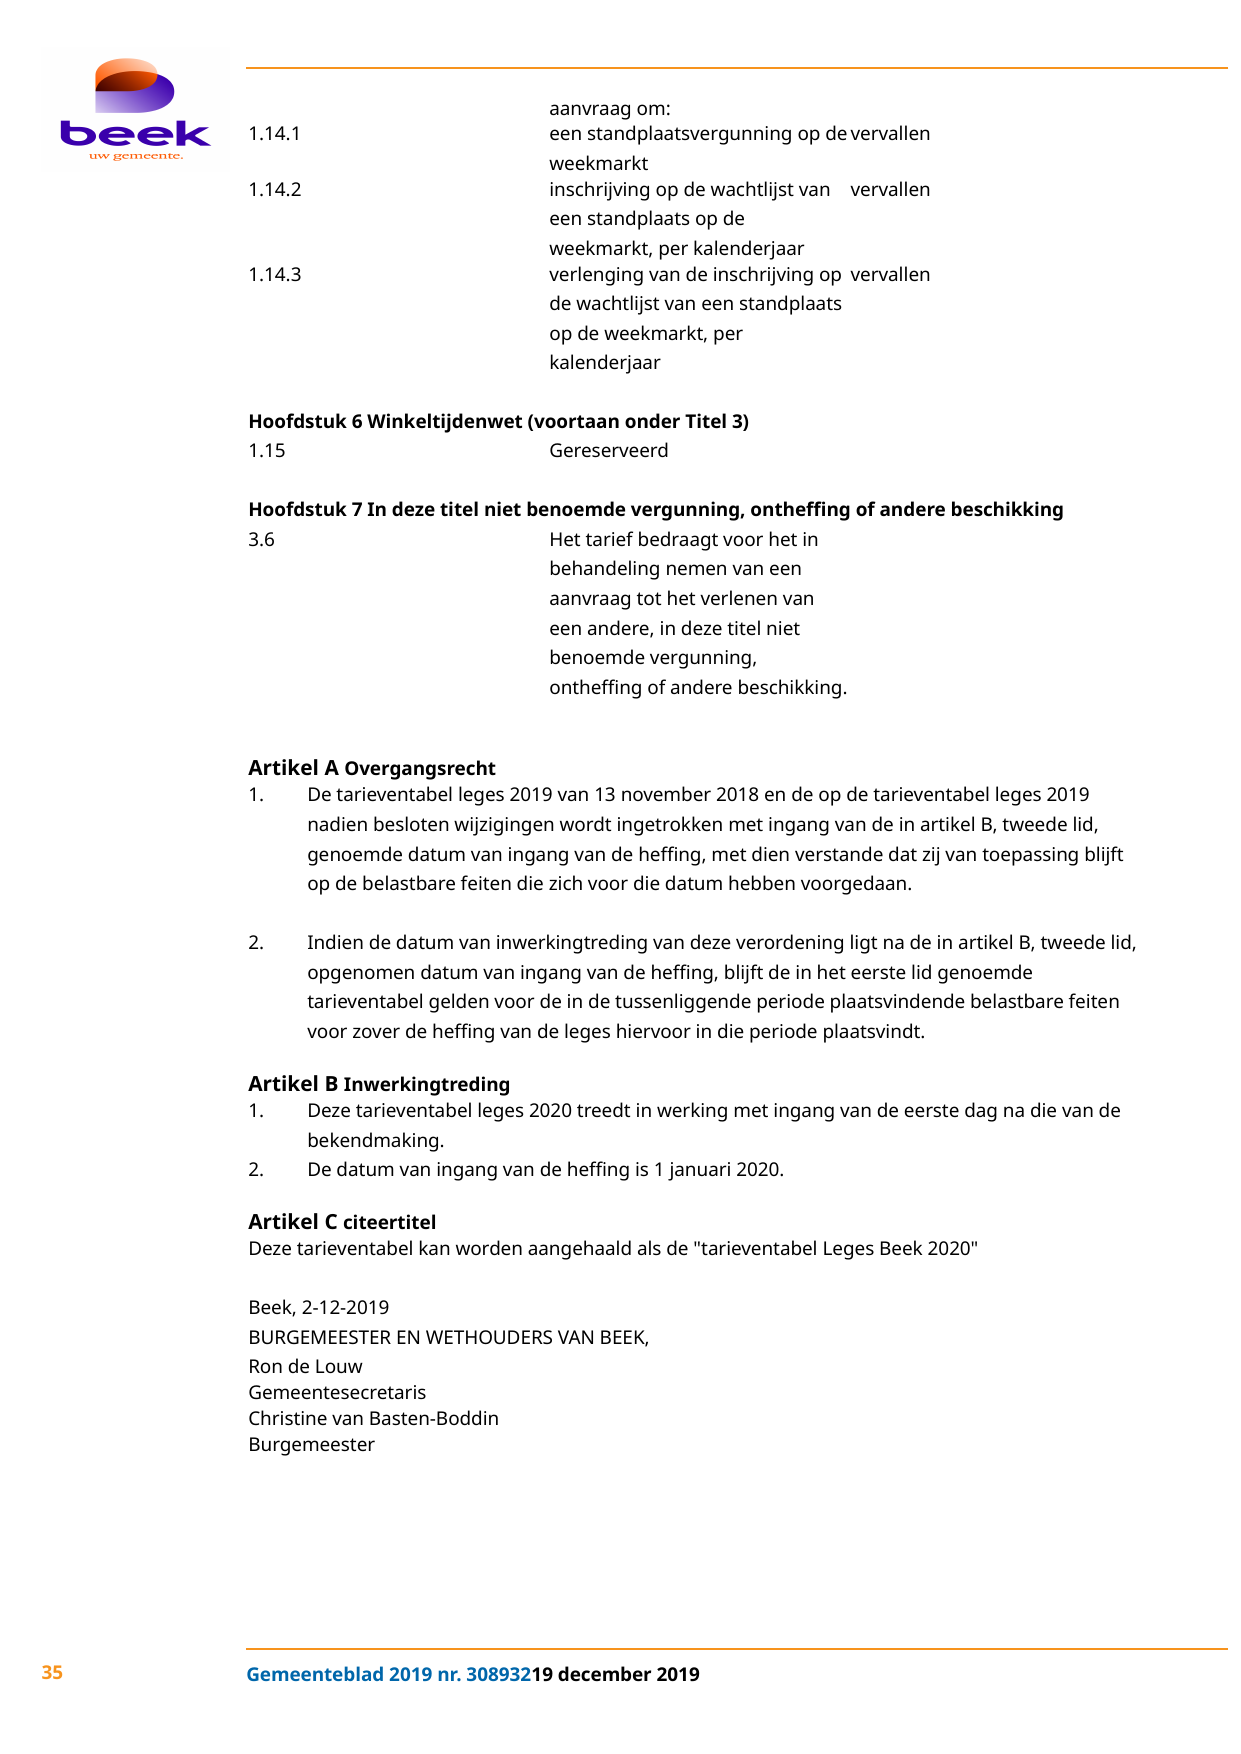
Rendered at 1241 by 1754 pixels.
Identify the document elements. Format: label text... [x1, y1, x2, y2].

table_header 3.6 [248, 526, 549, 699]
table_header [850, 95, 1152, 121]
list Indien de datum van inwerkingtreding van deze verordening ligt na de in artikel B, tweede lid, opgenomen datum van ingang van de heffing, blijft de in het eerste lid genoemde tarieventabel gelden voor de in de tussenliggende periode plaatsvindende belastbare feiten voor zover de heffing van de leges hiervoor in die periode plaatsvindt. [248, 929, 1152, 1044]
text Beek, 2-12-2019 [248, 1294, 1152, 1320]
table_cell inschrijving op de wachtlijst van een standplaats op de weekmarkt, per kalenderjaar [549, 176, 850, 261]
table_cell 1.14.3 [248, 261, 549, 375]
table_cell 1.14.1 [248, 121, 549, 176]
list Deze tarieventabel leges 2020 treedt in werking met ingang van de eerste dag na die van de bekendmaking. [248, 1097, 1152, 1152]
text Hoofdstuk 7 In deze titel niet benoemde vergunning, ontheffing of andere beschikking [248, 496, 1152, 522]
table_header [850, 438, 1152, 463]
text Artikel B Inwerkingtreding [248, 1069, 1152, 1097]
table_header Het tarief bedraagt voor het in behandeling nemen van een aanvraag tot het verlenen van een andere, in deze titel niet benoemde vergunning, ontheffing of andere beschikking. [549, 526, 850, 699]
table_header [850, 526, 1152, 699]
table_header 1.15 [248, 438, 549, 463]
list De datum van ingang van de heffing is 1 januari 2020. [248, 1156, 1152, 1182]
text Christine van Basten-Boddin [248, 1405, 1152, 1431]
table_cell verlenging van de inschrijving op de wachtlijst van een standplaats op de weekmarkt, per kalenderjaar [549, 261, 850, 375]
text BURGEMEESTER EN WETHOUDERS VAN BEEK, [248, 1324, 1152, 1350]
text Artikel A Overgangsrecht [248, 753, 1152, 782]
table_header Gereserveerd [549, 438, 850, 463]
text Gemeentesecretaris [248, 1379, 1152, 1405]
text Ron de Louw [248, 1353, 1152, 1379]
text Hoofdstuk 6 Winkeltijdenwet (voortaan onder Titel 3) [248, 408, 1152, 434]
list De tarieventabel leges 2019 van 13 november 2018 en de op de tarieventabel leges 2019 nadien besloten wijzigingen wordt ingetrokken met ingang van de in artikel B, tweede lid, genoemde datum van ingang van de heffing, met dien verstande dat zij van toepassing blijft op de belastbare feiten die zich voor die datum hebben voorgedaan. [248, 782, 1152, 896]
table_cell vervallen [850, 176, 1152, 261]
table_cell 1.14.2 [248, 176, 549, 261]
table_header aanvraag om: [549, 95, 850, 121]
text Artikel C citeertitel [248, 1207, 1152, 1235]
table_cell een standplaatsvergunning op de weekmarkt [549, 121, 850, 176]
table_cell vervallen [850, 261, 1152, 375]
text Deze tarieventabel kan worden aangehaald als de "tarieventabel Leges Beek 2020" [248, 1235, 1152, 1261]
picture [41, 47, 231, 172]
table_header [248, 95, 549, 121]
text Burgemeester [248, 1431, 1152, 1456]
table_cell vervallen [850, 121, 1152, 176]
